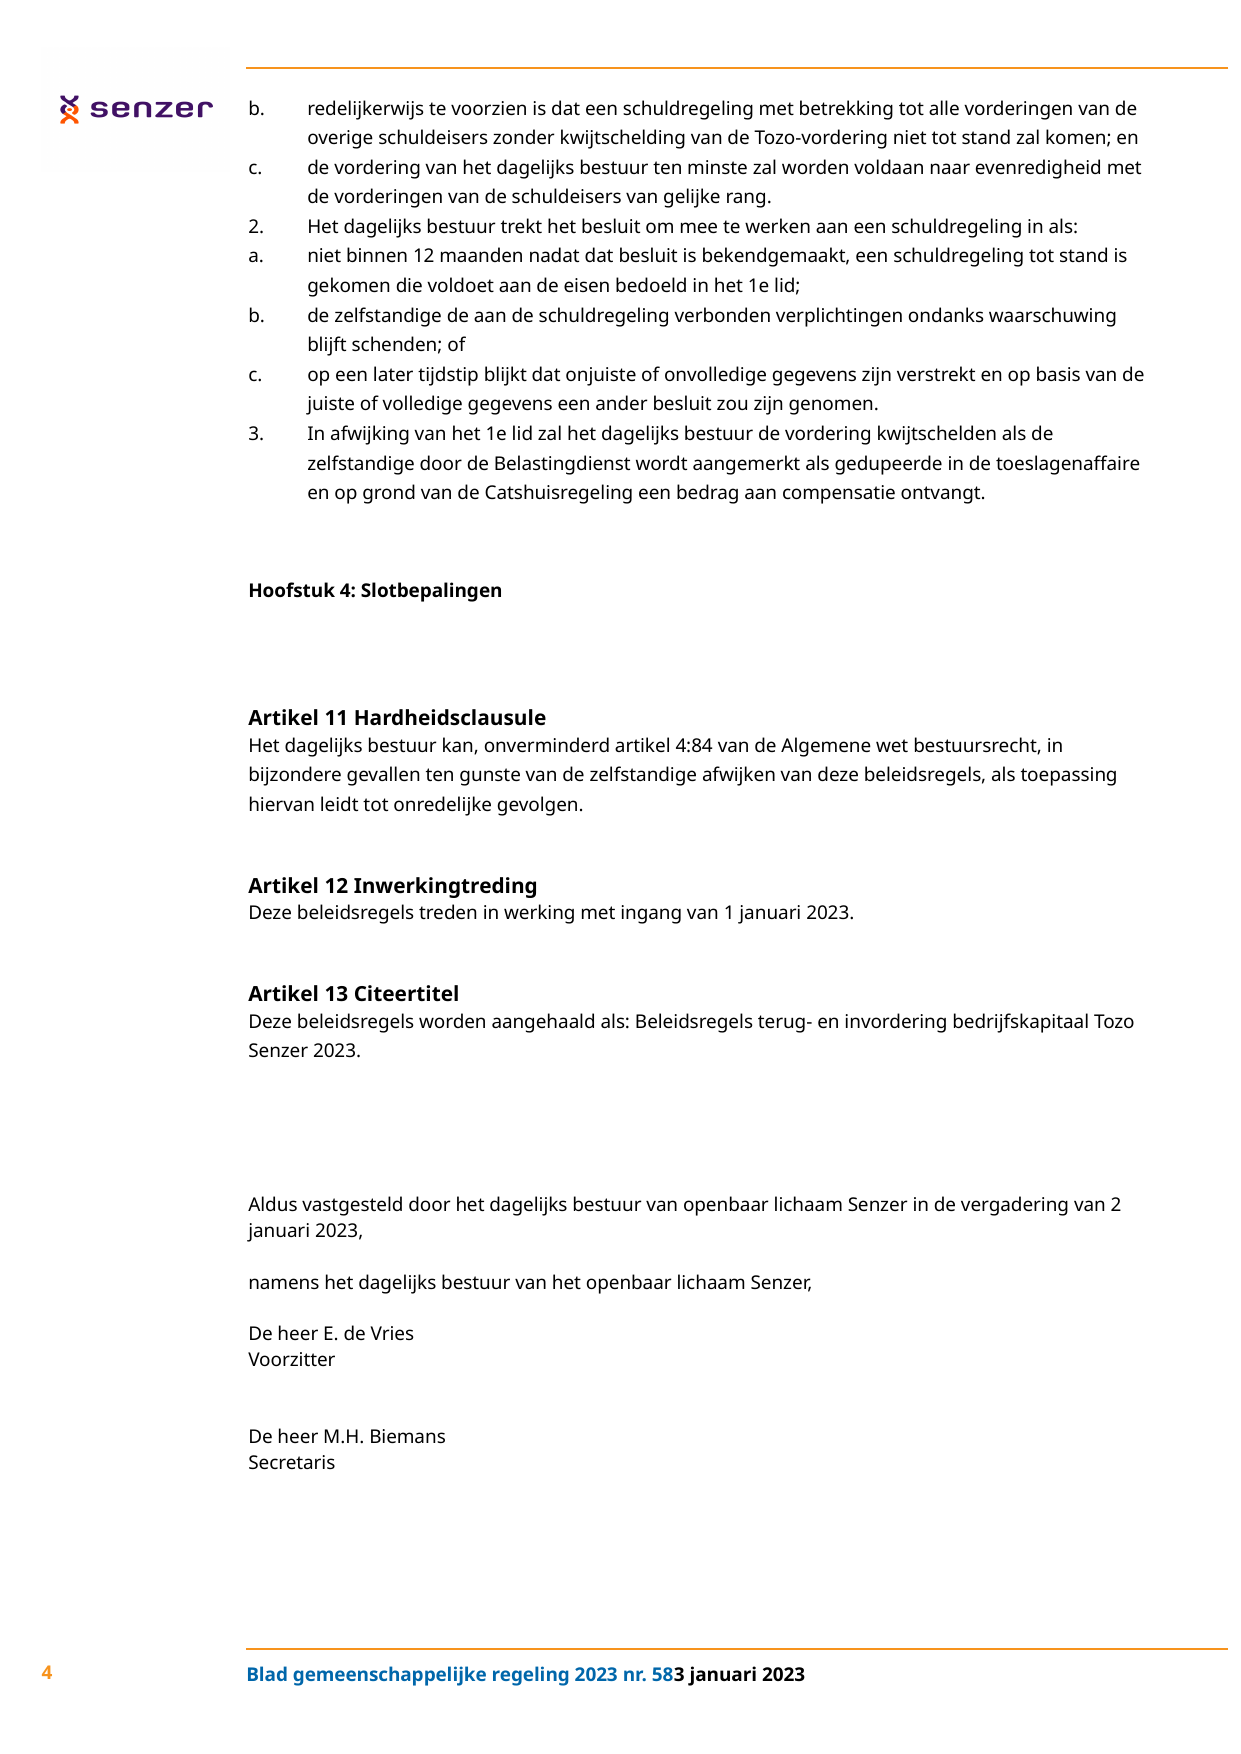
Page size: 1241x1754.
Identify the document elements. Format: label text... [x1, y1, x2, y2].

list op een later tijdstip blijkt dat onjuiste of onvolledige gegevens zijn verstrekt en op basis van de juiste of volledige gegevens een ander besluit zou zijn genomen. [248, 361, 1152, 416]
text Voorzitter [248, 1346, 1152, 1372]
text Hoofstuk 4: Slotbepalingen [248, 575, 1152, 604]
text Secretaris [248, 1449, 1152, 1475]
list de vordering van het dagelijks bestuur ten minste zal worden voldaan naar evenredigheid met de vorderingen van de schuldeisers van gelijke rang. [248, 154, 1152, 209]
text Aldus vastgesteld door het dagelijks bestuur van openbaar lichaam Senzer in de vergadering van 2 januari 2023, [248, 1192, 1152, 1243]
text De heer M.H. Biemans [248, 1423, 1152, 1449]
text Deze beleidsregels worden aangehaald als: Beleidsregels terug- en invordering bedrijfskapitaal Tozo Senzer 2023. [248, 1008, 1152, 1063]
text Artikel 13 Citeertitel [248, 979, 1152, 1008]
text De heer E. de Vries [248, 1320, 1152, 1346]
list de zelfstandige de aan de schuldregeling verbonden verplichtingen ondanks waarschuwing blijft schenden; of [248, 302, 1152, 357]
list redelijkerwijs te voorzien is dat een schuldregeling met betrekking tot alle vorderingen van de overige schuldeisers zonder kwijtschelding van de Tozo-vordering niet tot stand zal komen; en [248, 95, 1152, 150]
list In afwijking van het 1e lid zal het dagelijks bestuur de vordering kwijtschelden als de zelfstandige door de Belastingdienst wordt aangemerkt als gedupeerde in de toeslagenaffaire en op grond van de Catshuisregeling een bedrag aan compensatie ontvangt. [248, 420, 1152, 505]
list niet binnen 12 maanden nadat dat besluit is bekendgemaakt, een schuldregeling tot stand is gekomen die voldoet aan de eisen bedoeld in het 1e lid; [248, 243, 1152, 298]
text Het dagelijks bestuur kan, onverminderd artikel 4:84 van de Algemene wet bestuursrecht, in bijzondere gevallen ten gunste van de zelfstandige afwijken van deze beleidsregels, als toepassing hiervan leidt tot onredelijke gevolgen. [248, 732, 1152, 817]
text Artikel 12 Inwerkingtreding [248, 871, 1152, 899]
text Deze beleidsregels treden in werking met ingang van 1 januari 2023. [248, 899, 1152, 925]
text namens het dagelijks bestuur van het openbaar lichaam Senzer, [248, 1269, 1152, 1294]
picture [41, 47, 231, 172]
list Het dagelijks bestuur trekt het besluit om mee te werken aan een schuldregeling in als: [248, 213, 1152, 239]
text Artikel 11 Hardheidsclausule [248, 703, 1152, 732]
